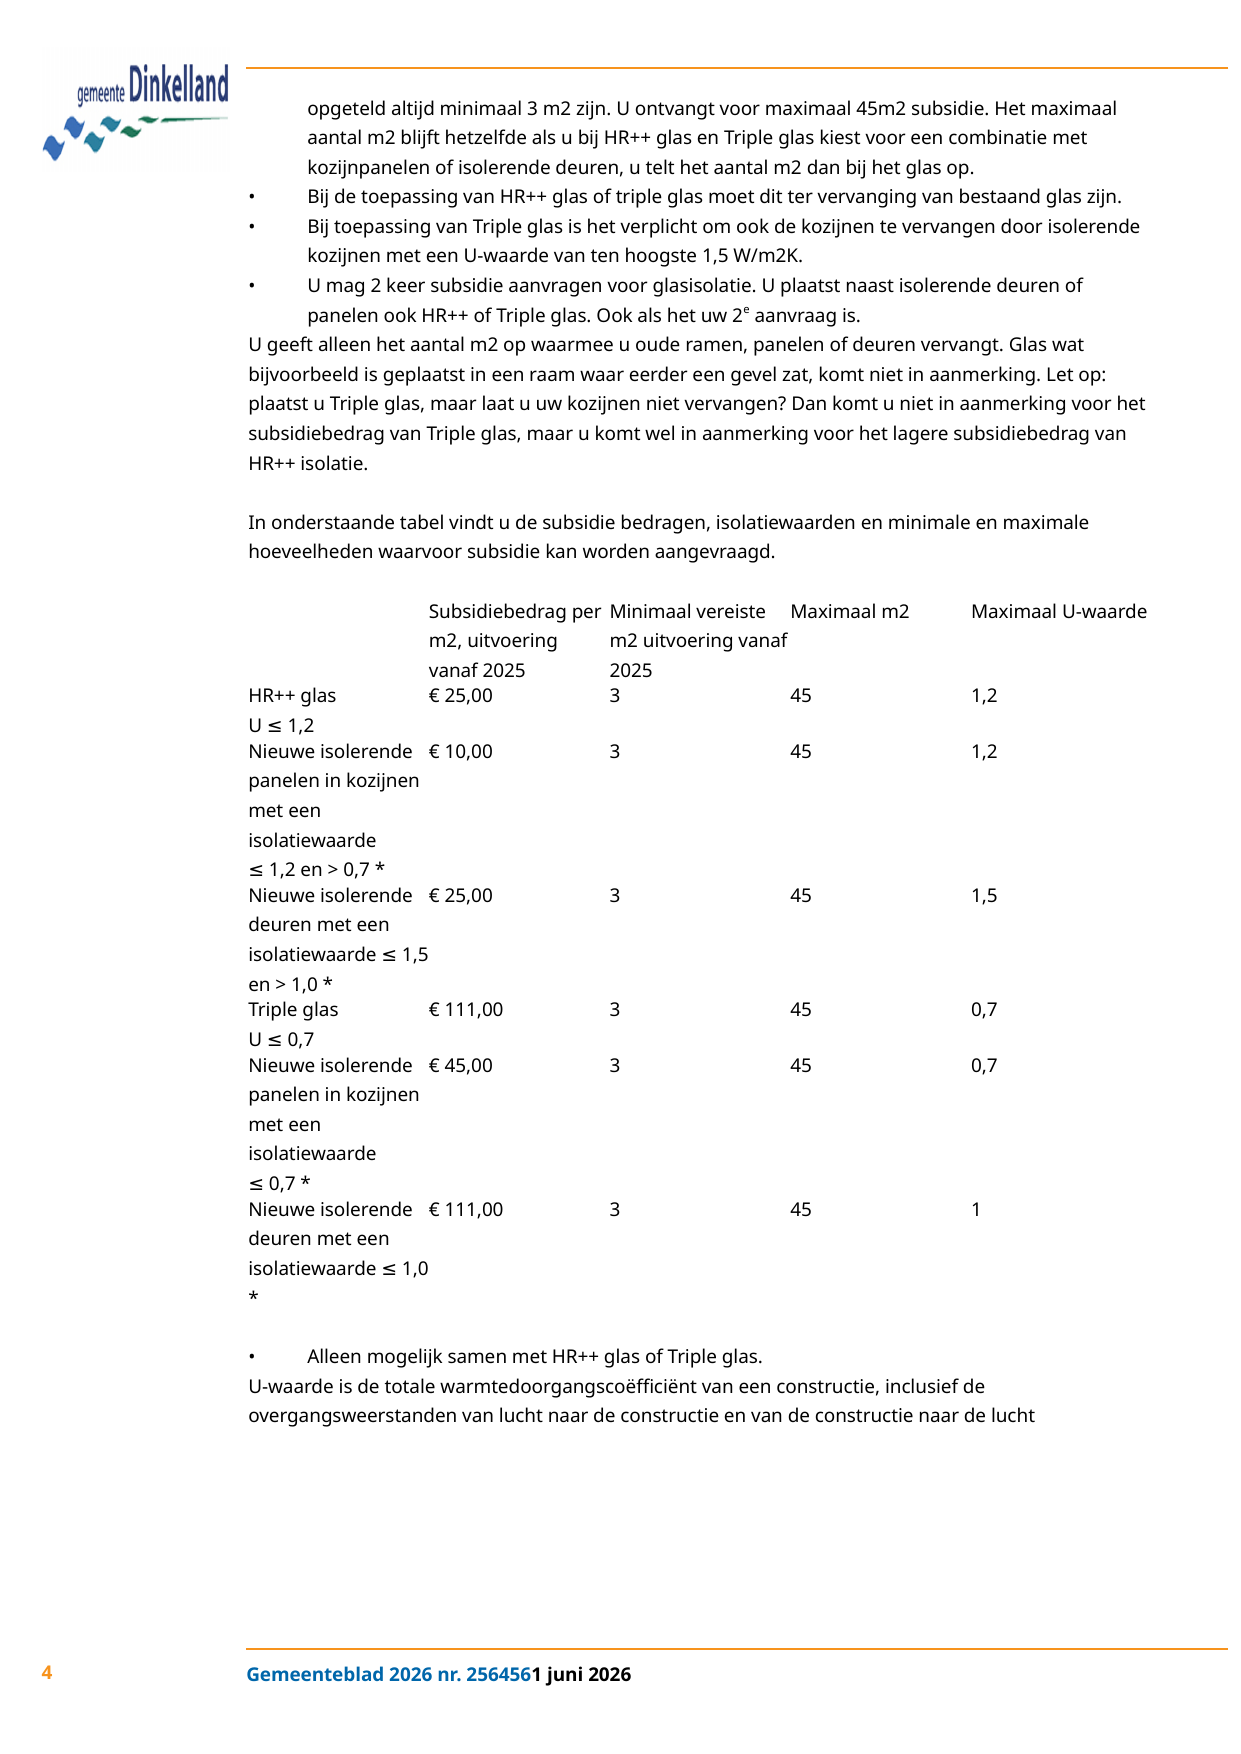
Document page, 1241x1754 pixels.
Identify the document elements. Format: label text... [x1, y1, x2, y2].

table_header [248, 598, 429, 683]
table_cell 3 [609, 1052, 790, 1196]
table_cell € 25,00 [429, 882, 609, 997]
table_cell 45 [790, 1052, 971, 1196]
list Bij de toepassing van HR++ glas of triple glas moet dit ter vervanging van bestaand glas zijn. [248, 183, 1152, 209]
table_cell 45 [790, 882, 971, 997]
table_header Maximaal m2 [790, 598, 971, 683]
table_cell Nieuwe isolerende panelen in kozijnen met een isolatiewaarde ≤ 1,2 en > 0,7 * [248, 738, 429, 882]
table_cell Nieuwe isolerende deuren met een isolatiewaarde ≤ 1,0 * [248, 1196, 429, 1310]
table_header Subsidiebedrag per m2, uitvoering vanaf 2025 [429, 598, 609, 683]
table_cell 3 [609, 683, 790, 738]
table_cell 45 [790, 997, 971, 1052]
picture [41, 47, 231, 172]
table_cell 1,2 [971, 738, 1152, 882]
table_header Maximaal U-waarde [971, 598, 1152, 683]
table_cell Nieuwe isolerende deuren met een isolatiewaarde ≤ 1,5 en > 1,0 * [248, 882, 429, 997]
text In onderstaande tabel vindt u de subsidie bedragen, isolatiewaarden en minimale en maximale hoeveelheden waarvoor subsidie kan worden aangevraagd. [248, 509, 1152, 564]
list Bij toepassing van Triple glas is het verplicht om ook de kozijnen te vervangen door isolerende kozijnen met een U-waarde van ten hoogste 1,5 W/m2K. [248, 213, 1152, 268]
table_cell 1 [971, 1196, 1152, 1310]
table_cell € 25,00 [429, 683, 609, 738]
text U-waarde is de totale warmtedoorgangscoëfficiënt van een constructie, inclusief de overgangsweerstanden van lucht naar de constructie en van de constructie naar de lucht [248, 1373, 1152, 1428]
table_cell 3 [609, 997, 790, 1052]
list U mag 2 keer subsidie aanvragen voor glasisolatie. U plaatst naast isolerende deuren of panelen ook HR++ of Triple glas. Ook als het uw 2e aanvraag is. [248, 272, 1152, 328]
table_cell 0,7 [971, 997, 1152, 1052]
table_cell 3 [609, 882, 790, 997]
table_cell 1,2 [971, 683, 1152, 738]
table_header Minimaal vereiste m2 uitvoering vanaf 2025 [609, 598, 790, 683]
table_cell Triple glas U ≤ 0,7 [248, 997, 429, 1052]
table_cell 45 [790, 683, 971, 738]
table_cell € 45,00 [429, 1052, 609, 1196]
table_cell 0,7 [971, 1052, 1152, 1196]
text U geeft alleen het aantal m2 op waarmee u oude ramen, panelen of deuren vervangt. Glas wat bijvoorbeeld is geplaatst in een raam waar eerder een gevel zat, komt niet in aanmerking. Let op: plaatst u Triple glas, maar laat u uw kozijnen niet vervangen? Dan komt u niet in aanmerking voor het subsidiebedrag van Triple glas, maar u komt wel in aanmerking voor het lagere subsidiebedrag van HR++ isolatie. [248, 331, 1152, 476]
table_cell € 111,00 [429, 1196, 609, 1310]
table_cell 3 [609, 738, 790, 882]
table_cell 45 [790, 738, 971, 882]
table_cell 1,5 [971, 882, 1152, 997]
table_cell Nieuwe isolerende panelen in kozijnen met een isolatiewaarde ≤ 0,7 * [248, 1052, 429, 1196]
table_cell 3 [609, 1196, 790, 1310]
table_cell 45 [790, 1196, 971, 1310]
table_cell HR++ glas U ≤ 1,2 [248, 683, 429, 738]
table_cell € 10,00 [429, 738, 609, 882]
table_cell € 111,00 [429, 997, 609, 1052]
list Alleen mogelijk samen met HR++ glas of Triple glas. [248, 1343, 1152, 1369]
list opgeteld altijd minimaal 3 m2 zijn. U ontvangt voor maximaal 45m2 subsidie. Het maximaal aantal m2 blijft hetzelfde als u bij HR++ glas en Triple glas kiest voor een combinatie met kozijnpanelen of isolerende deuren, u telt het aantal m2 dan bij het glas op. [248, 95, 1152, 180]
